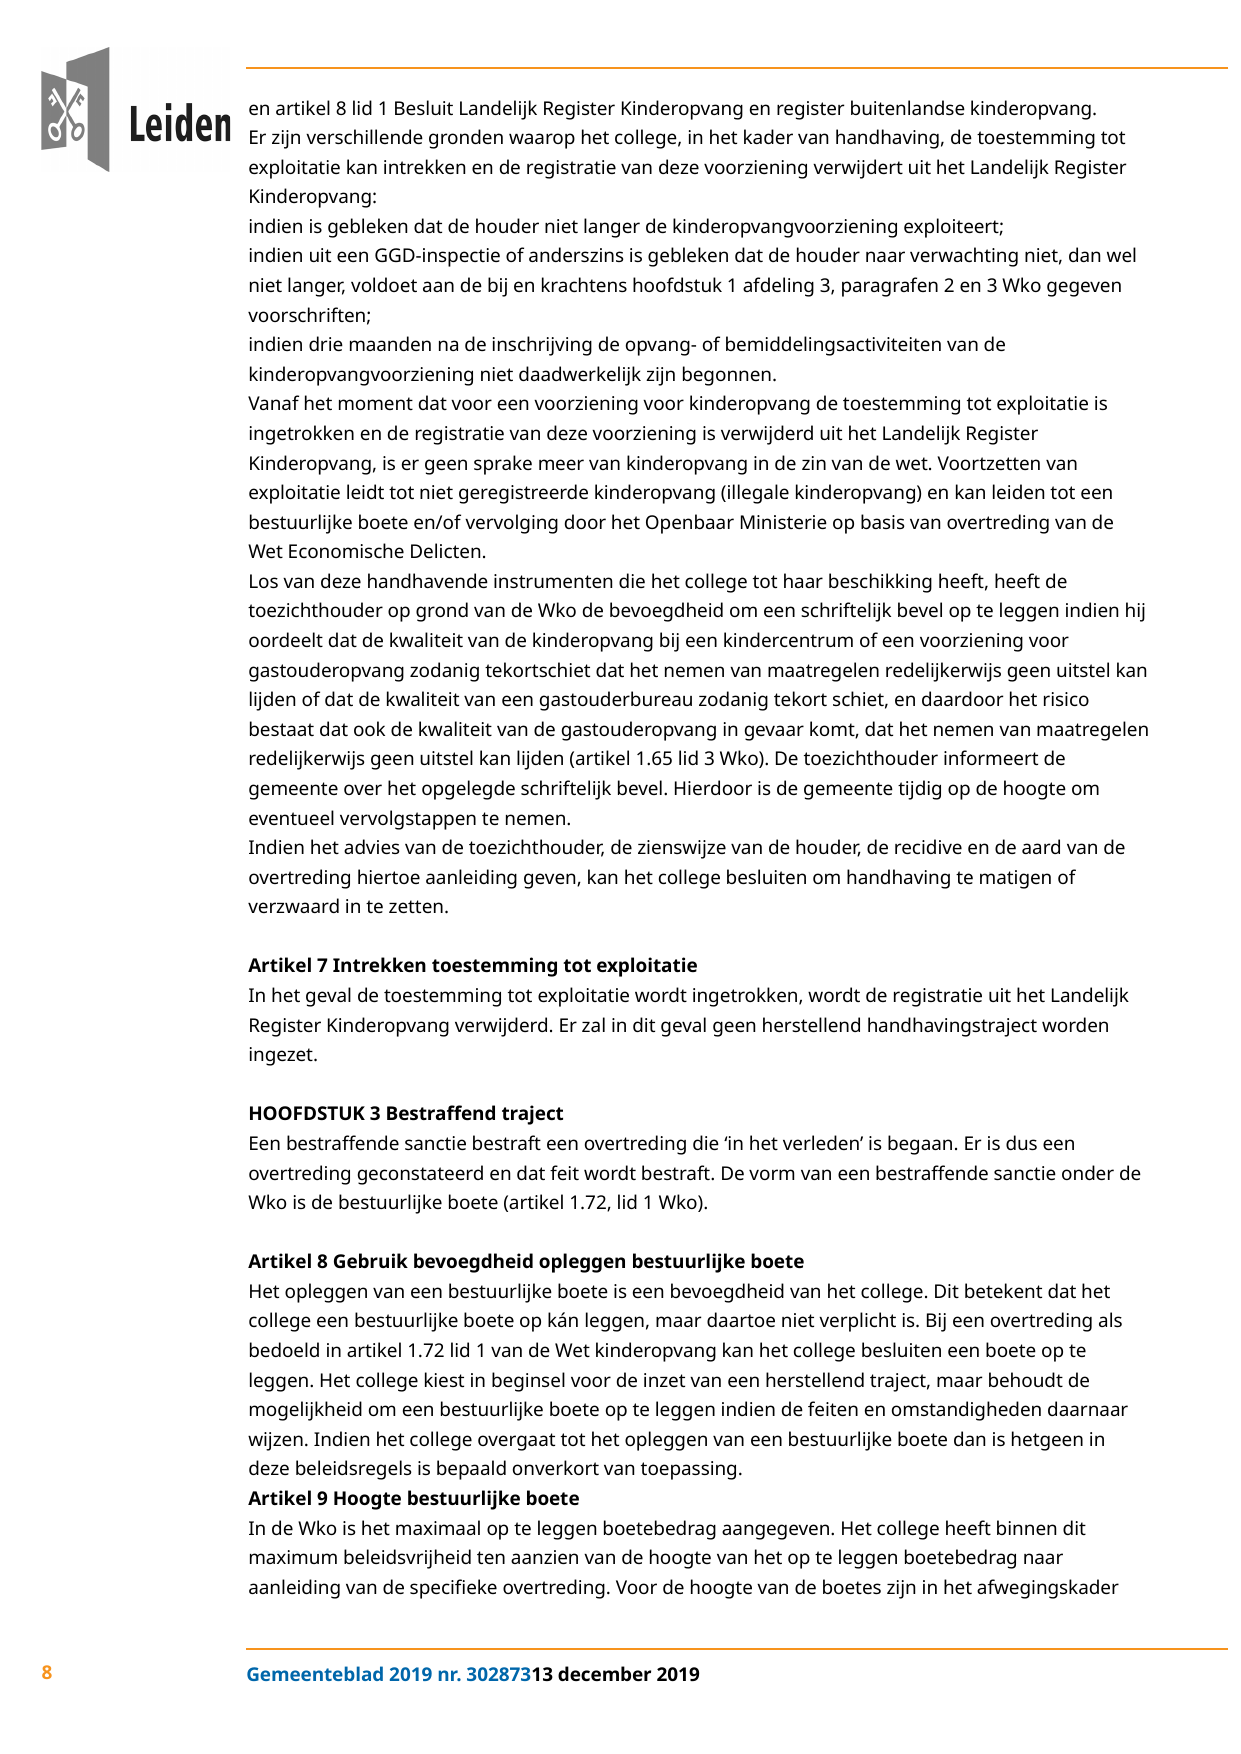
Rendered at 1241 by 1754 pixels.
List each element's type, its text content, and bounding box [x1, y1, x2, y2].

text Los van deze handhavende instrumenten die het college tot haar beschikking heeft, heeft de toezichthouder op grond van de Wko de bevoegdheid om een schriftelijk bevel op te leggen indien hij oordeelt dat de kwaliteit van de kinderopvang bij een kindercentrum of een voorziening voor gastouderopvang zodanig tekortschiet dat het nemen van maatregelen redelijkerwijs geen uitstel kan lijden of dat de kwaliteit van een gastouderbureau zodanig tekort schiet, en daardoor het risico bestaat dat ook de kwaliteit van de gastouderopvang in gevaar komt, dat het nemen van maatregelen redelijkerwijs geen uitstel kan lijden (artikel 1.65 lid 3 Wko). De toezichthouder informeert de gemeente over het opgelegde schriftelijk bevel. Hierdoor is de gemeente tijdig op de hoogte om eventueel vervolgstappen te nemen. [248, 568, 1152, 831]
text Indien het advies van de toezichthouder, de zienswijze van de houder, de recidive en de aard van de overtreding hiertoe aanleiding geven, kan het college besluiten om handhaving te matigen of verzwaard in te zetten. [248, 834, 1152, 919]
picture [41, 47, 231, 172]
text Het opleggen van een bestuurlijke boete is een bevoegdheid van het college. Dit betekent dat het college een bestuurlijke boete op kán leggen, maar daartoe niet verplicht is. Bij een overtreding als bedoeld in artikel 1.72 lid 1 van de Wet kinderopvang kan het college besluiten een boete op te leggen. Het college kiest in beginsel voor de inzet van een herstellend traject, maar behoudt de mogelijkheid om een bestuurlijke boete op te leggen indien de feiten en omstandigheden daarnaar wijzen. Indien het college overgaat tot het opleggen van een bestuurlijke boete dan is hetgeen in deze beleidsregels is bepaald onverkort van toepassing. [248, 1278, 1152, 1481]
text Er zijn verschillende gronden waarop het college, in het kader van handhaving, de toestemming tot exploitatie kan intrekken en de registratie van deze voorziening verwijdert uit het Landelijk Register Kinderopvang: [248, 124, 1152, 209]
text indien drie maanden na de inschrijving de opvang- of bemiddelingsactiviteiten van de kinderopvangvoorziening niet daadwerkelijk zijn begonnen. [248, 331, 1152, 387]
text Een bestraffende sanctie bestraft een overtreding die ‘in het verleden’ is begaan. Er is dus een overtreding geconstateerd en dat feit wordt bestraft. De vorm van een bestraffende sanctie onder de Wko is de bestuurlijke boete (artikel 1.72, lid 1 Wko). [248, 1130, 1152, 1215]
text indien is gebleken dat de houder niet langer de kinderopvangvoorziening exploiteert; [248, 213, 1152, 239]
text Artikel 9 Hoogte bestuurlijke boete [248, 1485, 1152, 1511]
text indien uit een GGD-inspectie of anderszins is gebleken dat de houder naar verwachting niet, dan wel niet langer, voldoet aan de bij en krachtens hoofdstuk 1 afdeling 3, paragrafen 2 en 3 Wko gegeven voorschriften; [248, 243, 1152, 328]
text Artikel 7 Intrekken toestemming tot exploitatie [248, 953, 1152, 978]
text In de Wko is het maximaal op te leggen boetebedrag aangegeven. Het college heeft binnen dit maximum beleidsvrijheid ten aanzien van de hoogte van het op te leggen boetebedrag naar aanleiding van de specifieke overtreding. Voor de hoogte van de boetes zijn in het afwegingskader [248, 1515, 1152, 1600]
text Artikel 8 Gebruik bevoegdheid opleggen bestuurlijke boete [248, 1248, 1152, 1274]
text HOOFDSTUK 3 Bestraffend traject [248, 1101, 1152, 1126]
text In het geval de toestemming tot exploitatie wordt ingetrokken, wordt de registratie uit het Landelijk Register Kinderopvang verwijderd. Er zal in dit geval geen herstellend handhavingstraject worden ingezet. [248, 982, 1152, 1067]
text Vanaf het moment dat voor een voorziening voor kinderopvang de toestemming tot exploitatie is ingetrokken en de registratie van deze voorziening is verwijderd uit het Landelijk Register Kinderopvang, is er geen sprake meer van kinderopvang in de zin van de wet. Voortzetten van exploitatie leidt tot niet geregistreerde kinderopvang (illegale kinderopvang) en kan leiden tot een bestuurlijke boete en/of vervolging door het Openbaar Ministerie op basis van overtreding van de Wet Economische Delicten. [248, 391, 1152, 564]
text en artikel 8 lid 1 Besluit Landelijk Register Kinderopvang en register buitenlandse kinderopvang. [248, 95, 1152, 121]
